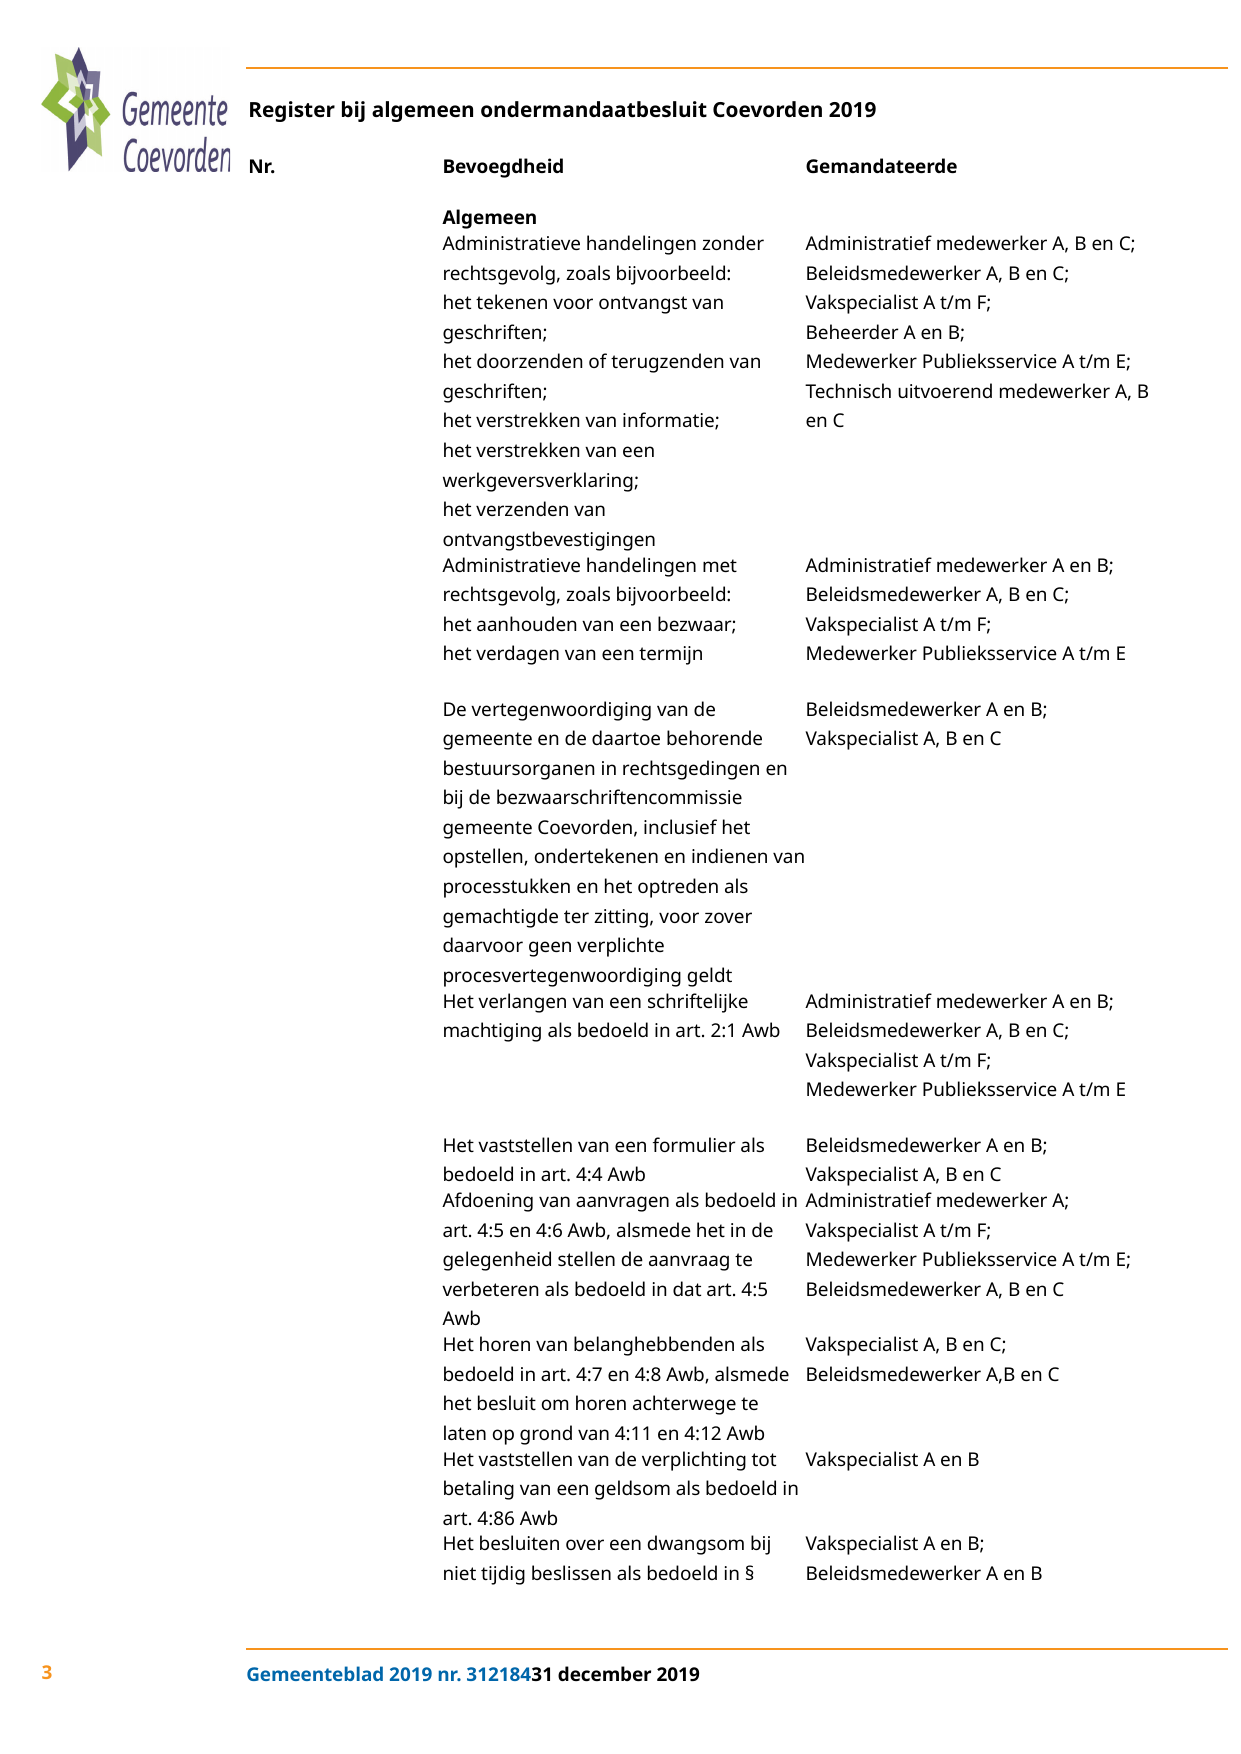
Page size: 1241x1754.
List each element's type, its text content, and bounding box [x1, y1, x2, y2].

table_cell Administratieve handelingen zonder rechtsgevolg, zoals bijvoorbeeld: het tekenen voor ontvangst van geschriften; het doorzenden of terugzenden van geschriften; het verstrekken van informatie; het verstrekken van een werkgeversverklaring; het verzenden van ontvangstbevestigingen [442, 230, 805, 552]
table_cell Vakspecialist A en B; Beleidsmedewerker A en B [805, 1531, 1152, 1586]
table_cell Afdoening van aanvragen als bedoeld in art. 4:5 en 4:6 Awb, alsmede het in de gelegenheid stellen de aanvraag te verbeteren als bedoeld in dat art. 4:5 Awb [442, 1187, 805, 1331]
table_cell Het vaststellen van een formulier als bedoeld in art. 4:4 Awb [442, 1132, 805, 1187]
table_cell [805, 205, 1152, 230]
table_cell Administratief medewerker A; Vakspecialist A t/m F; Medewerker Publieksservice A t/m E; Beleidsmedewerker A, B en C [805, 1187, 1152, 1331]
table_cell Vakspecialist A, B en C; Beleidsmedewerker A,B en C [805, 1331, 1152, 1446]
table_cell [248, 552, 442, 696]
table_header Nr. [248, 153, 442, 179]
table_cell [248, 988, 442, 1132]
table_cell Het vaststellen van de verplichting tot betaling van een geldsom als bedoeld in art. 4:86 Awb [442, 1446, 805, 1531]
table_cell [248, 1446, 442, 1531]
table_cell [248, 205, 442, 230]
table_cell [248, 1331, 442, 1446]
table_cell Het verlangen van een schriftelijke machtiging als bedoeld in art. 2:1 Awb [442, 988, 805, 1132]
table_cell Vakspecialist A en B [805, 1446, 1152, 1531]
table_cell Het horen van belanghebbenden als bedoeld in art. 4:7 en 4:8 Awb, alsmede het besluit om horen achterwege te laten op grond van 4:11 en 4:12 Awb [442, 1331, 805, 1446]
table_cell [248, 1132, 442, 1187]
table_cell Administratief medewerker A en B; Beleidsmedewerker A, B en C; Vakspecialist A t/m F; Medewerker Publieksservice A t/m E [805, 552, 1152, 696]
table_cell Algemeen [442, 205, 805, 230]
text Register bij algemeen ondermandaatbesluit Coevorden 2019 [248, 95, 1152, 123]
table_cell Het besluiten over een dwangsom bij niet tijdig beslissen als bedoeld in § [442, 1531, 805, 1586]
table_cell Beleidsmedewerker A en B; Vakspecialist A, B en C [805, 1132, 1152, 1187]
table_cell Administratief medewerker A, B en C; Beleidsmedewerker A, B en C; Vakspecialist A t/m F; Beheerder A en B; Medewerker Publieksservice A t/m E; Technisch uitvoerend medewerker A, B en C [805, 230, 1152, 552]
table_cell [248, 230, 442, 552]
table_cell Administratief medewerker A en B; Beleidsmedewerker A, B en C; Vakspecialist A t/m F; Medewerker Publieksservice A t/m E [805, 988, 1152, 1132]
table_cell [248, 179, 1152, 204]
table_cell De vertegenwoordiging van de gemeente en de daartoe behorende bestuursorganen in rechtsgedingen en bij de bezwaarschriftencommissie gemeente Coevorden, inclusief het opstellen, ondertekenen en indienen van processtukken en het optreden als gemachtigde ter zitting, voor zover daarvoor geen verplichte procesvertegenwoordiging geldt [442, 696, 805, 988]
table_cell Administratieve handelingen met rechtsgevolg, zoals bijvoorbeeld: het aanhouden van een bezwaar; het verdagen van een termijn [442, 552, 805, 696]
table_cell [248, 1187, 442, 1331]
table_header Bevoegdheid [442, 153, 805, 179]
picture [41, 47, 231, 172]
table_cell Beleidsmedewerker A en B; Vakspecialist A, B en C [805, 696, 1152, 988]
table_cell [248, 1531, 442, 1586]
table_header Gemandateerde [805, 153, 1152, 179]
table_cell [248, 696, 442, 988]
